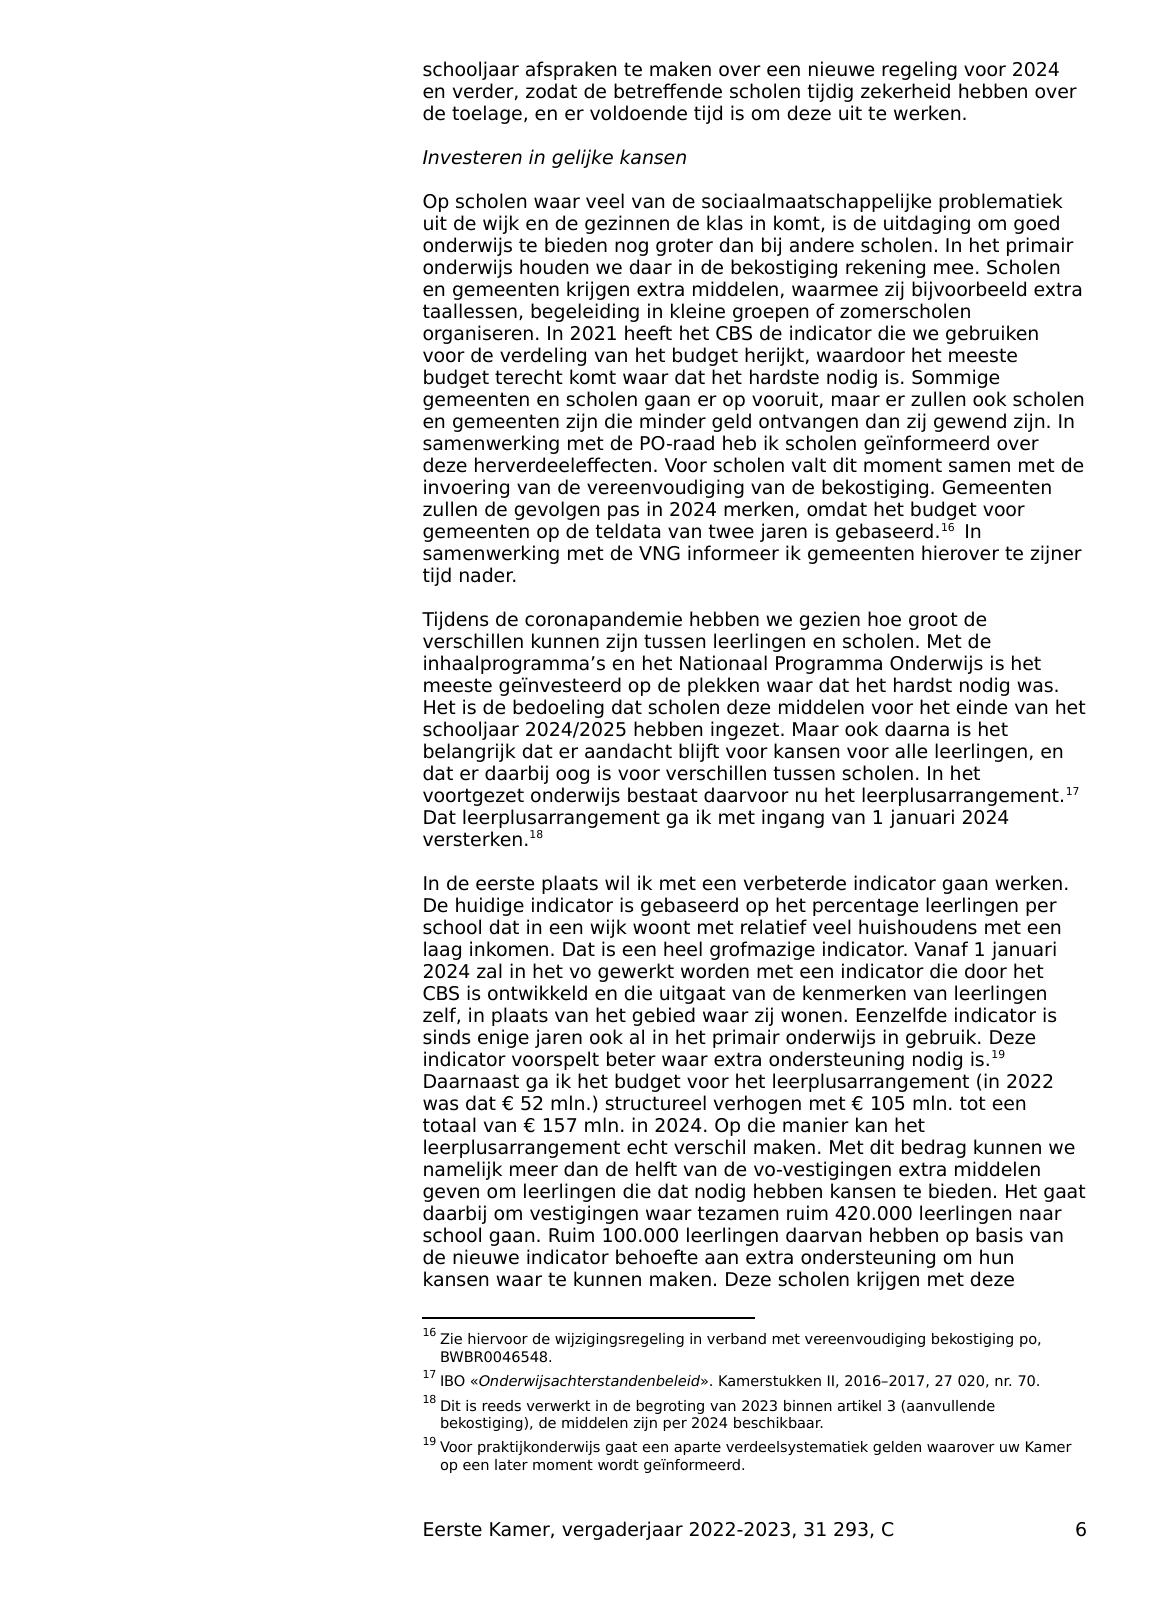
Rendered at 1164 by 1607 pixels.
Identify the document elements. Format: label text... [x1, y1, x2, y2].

text IBO «Onderwijsachterstandenbeleid». Kamerstukken II, 2016–2017, 27 020, nr. 70. [422, 1368, 1087, 1391]
text Op scholen waar veel van de sociaalmaatschappelijke problematiek uit de wijk en de gezinnen de klas in komt, is de uitdaging om goed onderwijs te bieden nog groter dan bij andere scholen. In het primair onderwijs houden we daar in de bekostiging rekening mee. Scholen en gemeenten krijgen extra middelen, waarmee zij bijvoorbeeld extra taallessen, begeleiding in kleine groepen of zomerscholen organiseren. In 2021 heeft het CBS de indicator die we gebruiken voor de verdeling van het budget herijkt, waardoor het meeste budget terecht komt waar dat het hardste nodig is. Sommige gemeenten en scholen gaan er op vooruit, maar er zullen ook scholen en gemeenten zijn die minder geld ontvangen dan zij gewend zijn. In samenwerking met de PO-raad heb ik scholen geïnformeerd over deze herverdeeleffecten. Voor scholen valt dit moment samen met de invoering van de vereenvoudiging van de bekostiging. Gemeenten zullen de gevolgen pas in 2024 merken, omdat het budget voor gemeenten op de teldata van twee jaren is gebaseerd. In samenwerking met de VNG informeer ik gemeenten hierover te zijner tijd nader. [422, 191, 1087, 587]
text schooljaar afspraken te maken over een nieuwe regeling voor 2024 en verder, zodat de betreffende scholen tijdig zekerheid hebben over de toelage, en er voldoende tijd is om deze uit te werken. [422, 59, 1087, 125]
text In de eerste plaats wil ik met een verbeterde indicator gaan werken. De huidige indicator is gebaseerd op het percentage leerlingen per school dat in een wijk woont met relatief veel huishoudens met een laag inkomen. Dat is een heel grofmazige indicator. Vanaf 1 januari 2024 zal in het vo gewerkt worden met een indicator die door het CBS is ontwikkeld en die uitgaat van de kenmerken van leerlingen zelf, in plaats van het gebied waar zij wonen. Eenzelfde indicator is sinds enige jaren ook al in het primair onderwijs in gebruik. Deze indicator voorspelt beter waar extra ondersteuning nodig is. Daarnaast ga ik het budget voor het leerplusarrangement (in 2022 was dat € 52 mln.) structureel verhogen met € 105 mln. tot een totaal van € 157 mln. in 2024. Op die manier kan het leerplusarrangement echt verschil maken. Met dit bedrag kunnen we namelijk meer dan de helft van de vo-vestigingen extra middelen geven om leerlingen die dat nodig hebben kansen te bieden. Het gaat daarbij om vestigingen waar tezamen ruim 420.000 leerlingen naar school gaan. Ruim 100.000 leerlingen daarvan hebben op basis van de nieuwe indicator behoefte aan extra ondersteuning om hun kansen waar te kunnen maken. Deze scholen krijgen met deze [422, 873, 1087, 1291]
text Zie hiervoor de wijzigingsregeling in verband met vereenvoudiging bekostiging po, BWBR0046548. [422, 1327, 1087, 1366]
text Dit is reeds verwerkt in de begroting van 2023 binnen artikel 3 (aanvullende bekostiging), de middelen zijn per 2024 beschikbaar. [422, 1393, 1087, 1432]
subtitle Investeren in gelijke kansen [422, 147, 1087, 169]
text Voor praktijkonderwijs gaat een aparte verdeelsystematiek gelden waarover uw Kamer op een later moment wordt geïnformeerd. [422, 1435, 1087, 1474]
text Tijdens de coronapandemie hebben we gezien hoe groot de verschillen kunnen zijn tussen leerlingen en scholen. Met de inhaalprogramma’s en het Nationaal Programma Onderwijs is het meeste geïnvesteerd op de plekken waar dat het hardst nodig was. Het is de bedoeling dat scholen deze middelen voor het einde van het schooljaar 2024/2025 hebben ingezet. Maar ook daarna is het belangrijk dat er aandacht blijft voor kansen voor alle leerlingen, en dat er daarbij oog is voor verschillen tussen scholen. In het voortgezet onderwijs bestaat daarvoor nu het leerplusarrangement. Dat leerplusarrangement ga ik met ingang van 1 januari 2024 versterken. [422, 609, 1087, 851]
